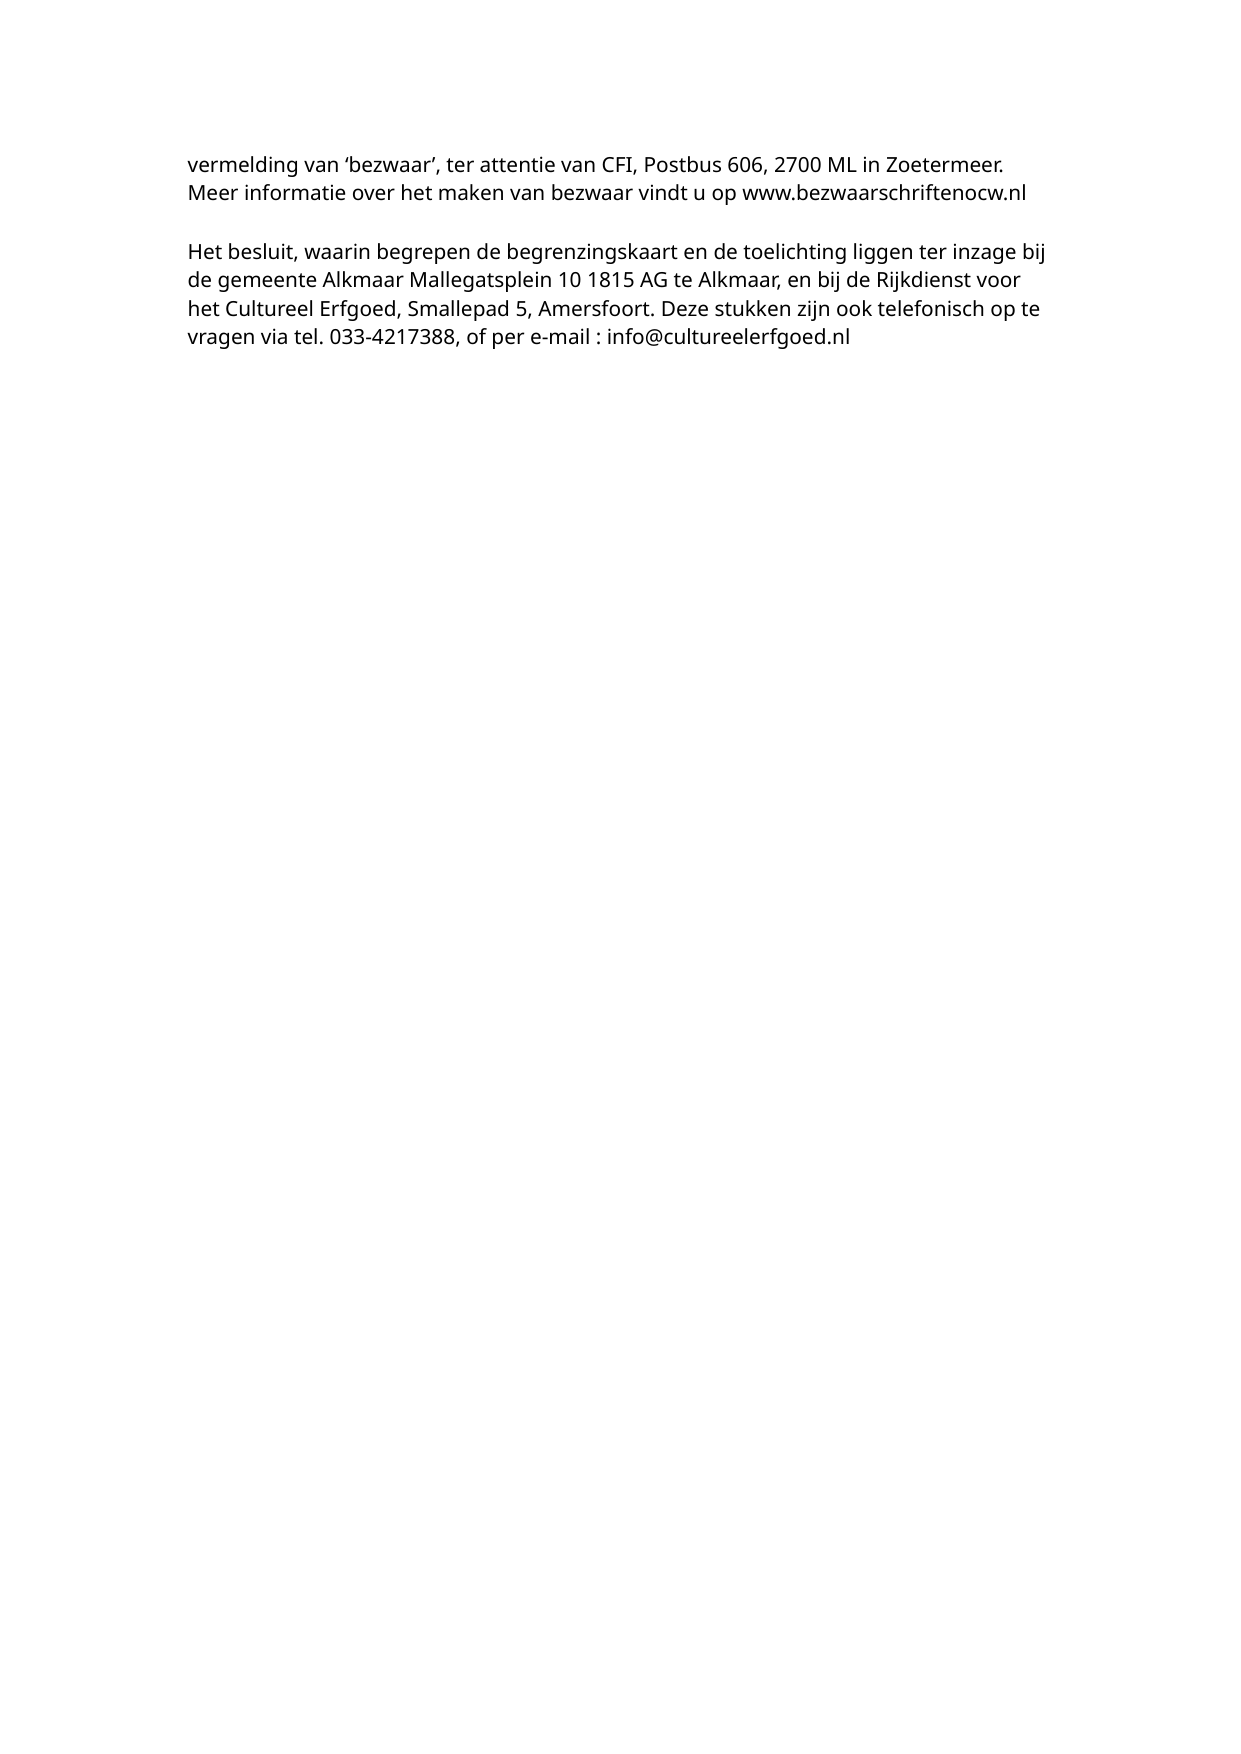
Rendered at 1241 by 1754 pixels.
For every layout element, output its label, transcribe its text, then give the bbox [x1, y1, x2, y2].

text Het besluit, waarin begrepen de begrenzingskaart en de toelichting liggen ter inzage bij de gemeente Alkmaar Mallegatsplein 10 1815 AG te Alkmaar, en bij de Rijkdienst voor het Cultureel Erfgoed, Smallepad 5, Amersfoort. Deze stukken zijn ook telefonisch op te vragen via tel. 033-4217388, of per e-mail : info@cultureelerfgoed.nl [187, 237, 1053, 351]
text vermelding van ‘bezwaar’, ter attentie van CFI, Postbus 606, 2700 ML in Zoetermeer. Meer informatie over het maken van bezwaar vindt u op www.bezwaarschriftenocw.nl [187, 150, 1053, 207]
